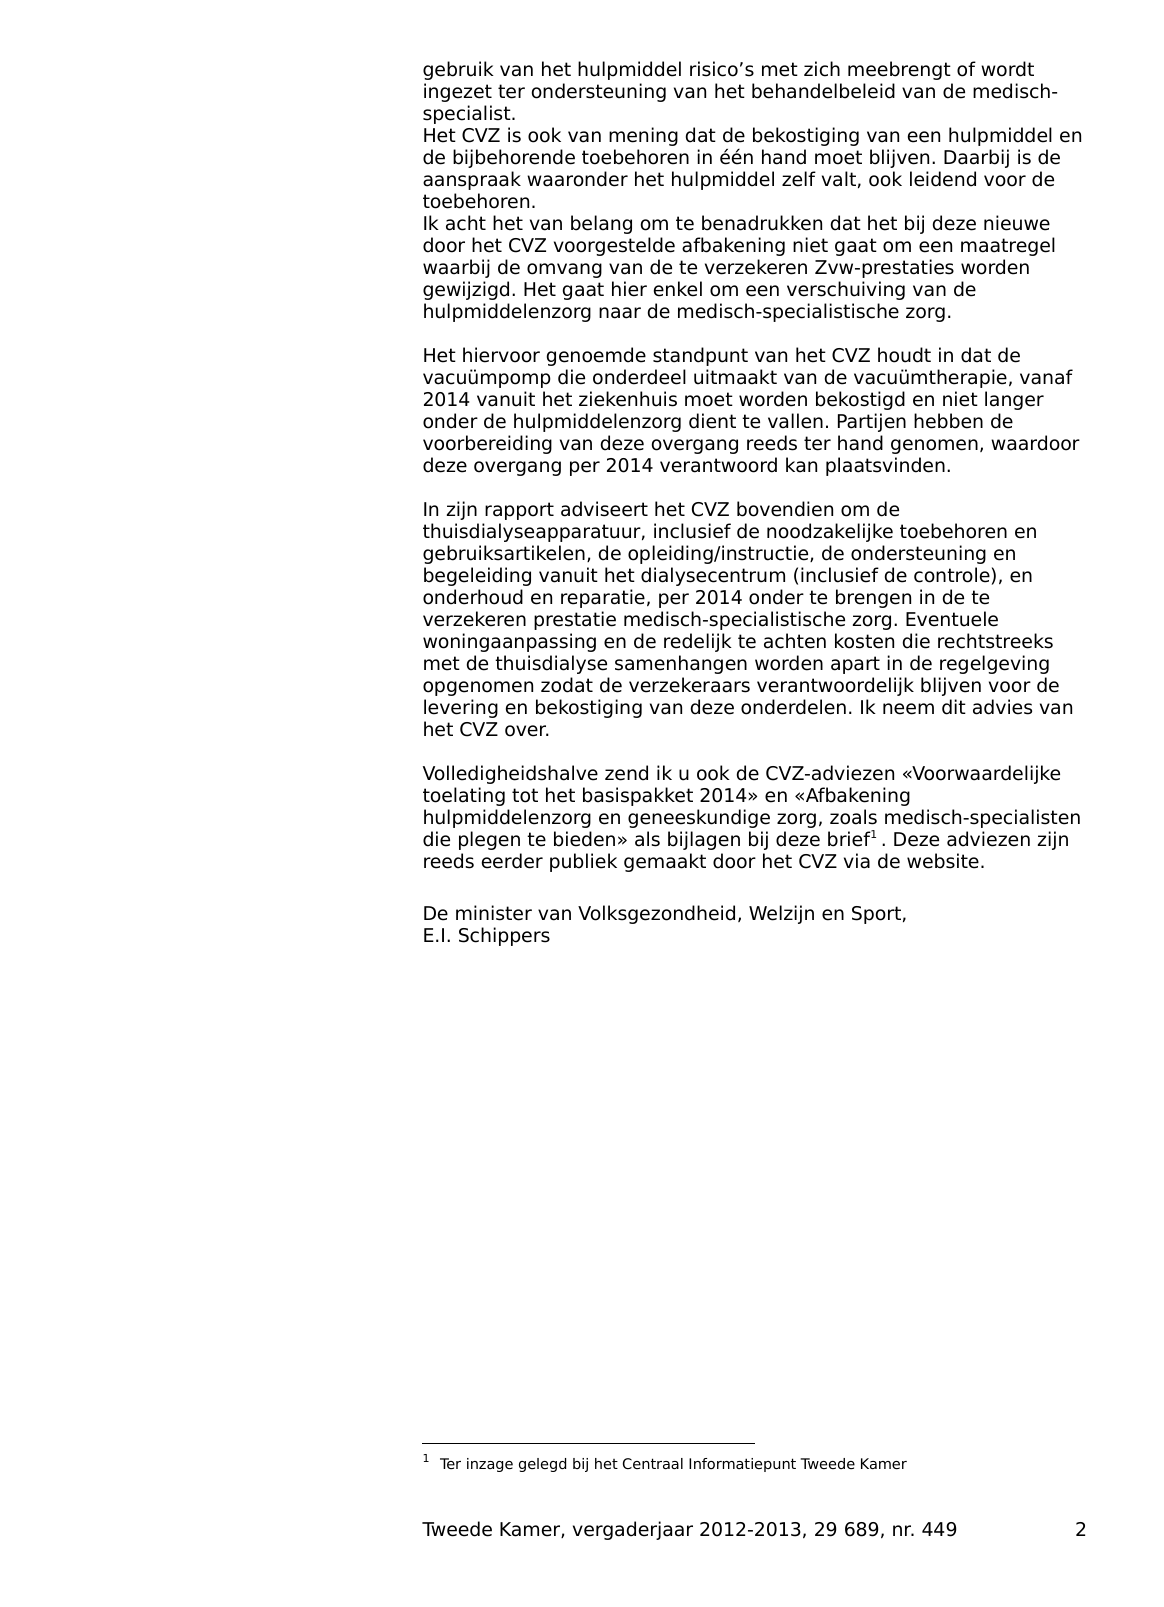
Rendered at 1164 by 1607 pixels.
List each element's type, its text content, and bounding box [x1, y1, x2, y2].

text Volledigheidshalve zend ik u ook de CVZ-adviezen «Voorwaardelijke toelating tot het basispakket 2014» en «Afbakening hulpmiddelenzorg en geneeskundige zorg, zoals medisch-specialisten die plegen te bieden» als bijlagen bij deze brief. Deze adviezen zijn reeds eerder publiek gemaakt door het CVZ via de website. [422, 763, 1087, 873]
text Het hiervoor genoemde standpunt van het CVZ houdt in dat de vacuümpomp die onderdeel uitmaakt van de vacuümtherapie, vanaf 2014 vanuit het ziekenhuis moet worden bekostigd en niet langer onder de hulpmiddelenzorg dient te vallen. Partijen hebben de voorbereiding van deze overgang reeds ter hand genomen, waardoor deze overgang per 2014 verantwoord kan plaatsvinden. [422, 345, 1087, 477]
text Het CVZ is ook van mening dat de bekostiging van een hulpmiddel en de bijbehorende toebehoren in één hand moet blijven. Daarbij is de aanspraak waaronder het hulpmiddel zelf valt, ook leidend voor de toebehoren. [422, 125, 1087, 213]
text Ter inzage gelegd bij het Centraal Informatiepunt Tweede Kamer [422, 1452, 1087, 1474]
text Ik acht het van belang om te benadrukken dat het bij deze nieuwe door het CVZ voorgestelde afbakening niet gaat om een maatregel waarbij de omvang van de te verzekeren Zvw-prestaties worden gewijzigd. Het gaat hier enkel om een verschuiving van de hulpmiddelenzorg naar de medisch-specialistische zorg. [422, 213, 1087, 323]
text In zijn rapport adviseert het CVZ bovendien om de thuisdialyseapparatuur, inclusief de noodzakelijke toebehoren en gebruiksartikelen, de opleiding/instructie, de ondersteuning en begeleiding vanuit het dialysecentrum (inclusief de controle), en onderhoud en reparatie, per 2014 onder te brengen in de te verzekeren prestatie medisch-specialistische zorg. Eventuele woningaanpassing en de redelijk te achten kosten die rechtstreeks met de thuisdialyse samenhangen worden apart in de regelgeving opgenomen zodat de verzekeraars verantwoordelijk blijven voor de levering en bekostiging van deze onderdelen. Ik neem dit advies van het CVZ over. [422, 499, 1087, 741]
text De minister van Volksgezondheid, Welzijn en Sport, E.I. Schippers [422, 903, 1087, 947]
text gebruik van het hulpmiddel risico’s met zich meebrengt of wordt ingezet ter ondersteuning van het behandelbeleid van de medisch-specialist. [422, 59, 1087, 125]
